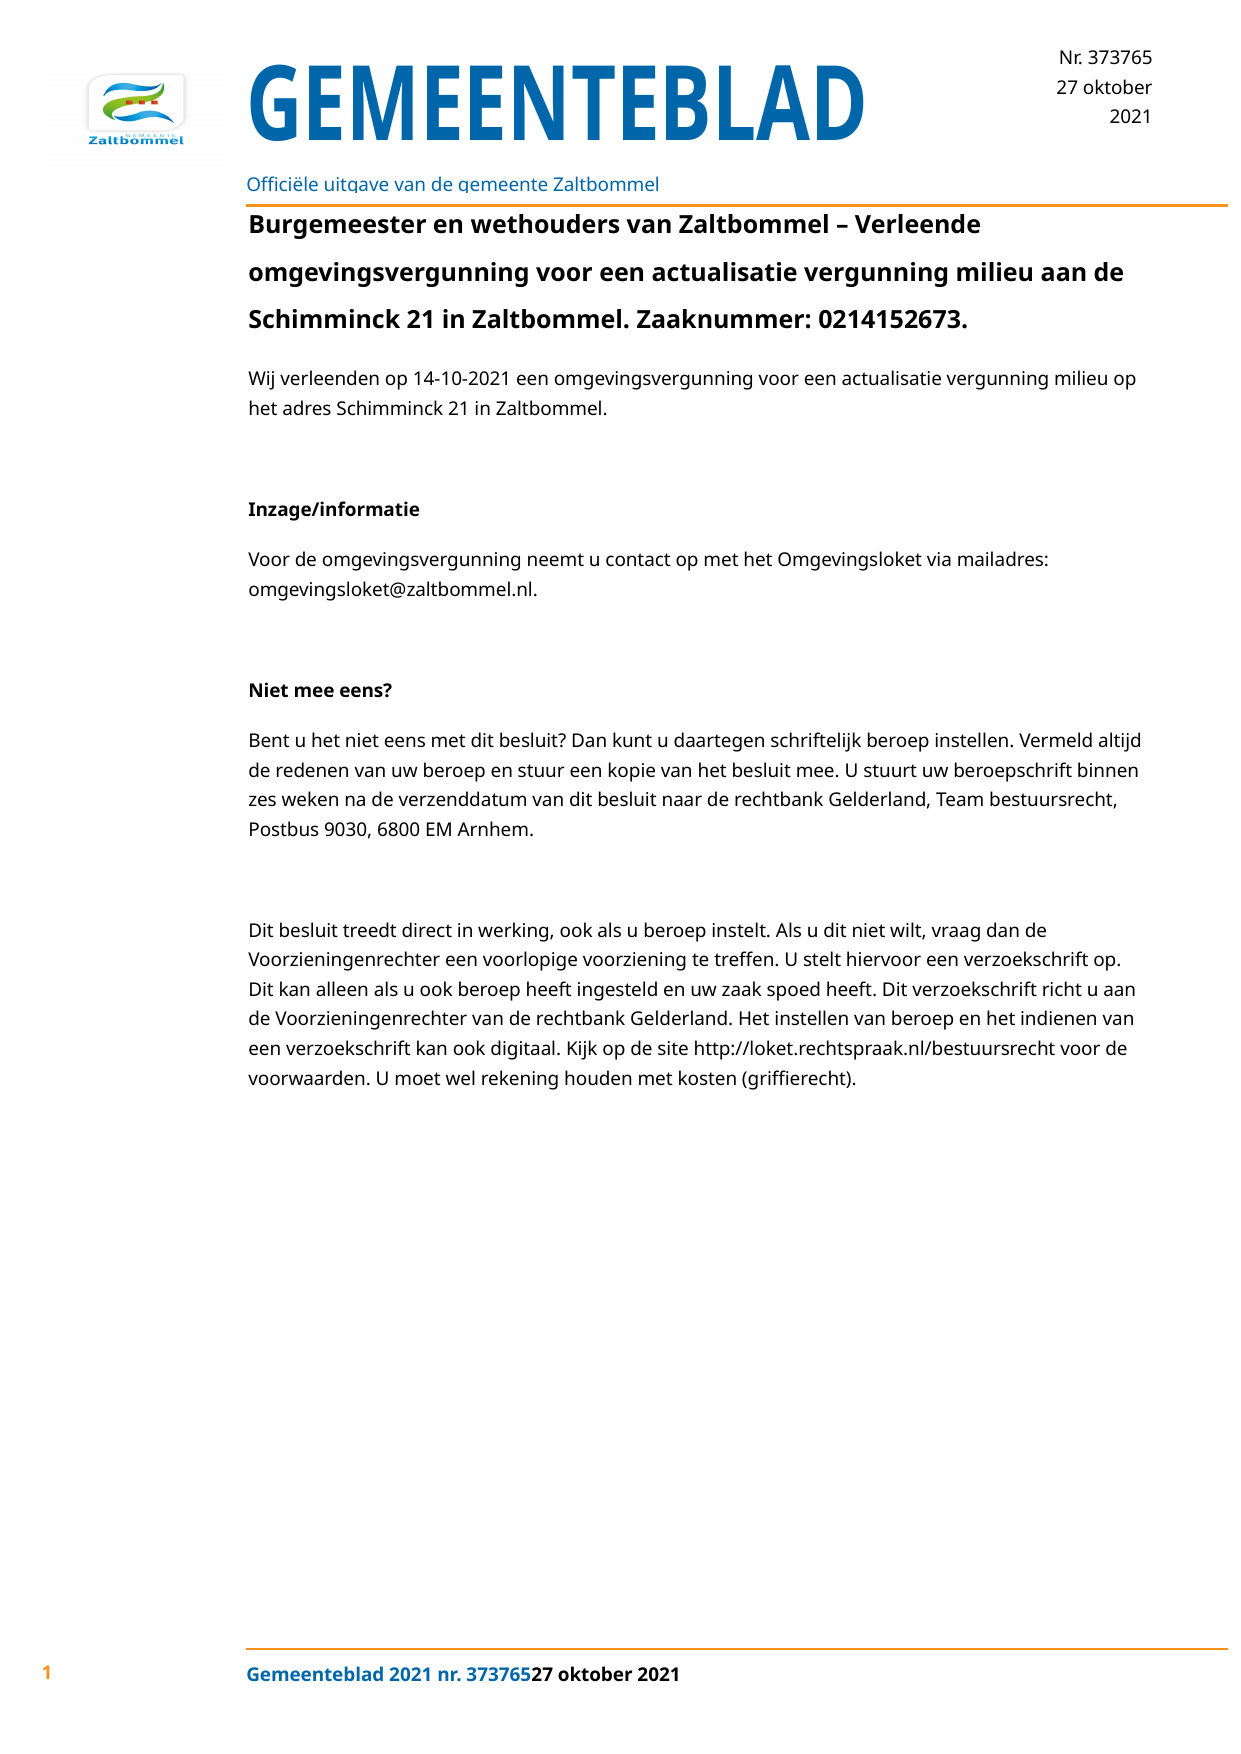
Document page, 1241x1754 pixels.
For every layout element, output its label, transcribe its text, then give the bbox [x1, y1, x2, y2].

text Inzage/informatie [248, 496, 1152, 522]
text Wij verleenden op 14-10-2021 een omgevingsvergunning voor een actualisatie vergunning milieu op het adres Schimminck 21 in Zaltbommel. [248, 366, 1152, 421]
text Burgemeester en wethouders van Zaltbommel – Verleende omgevingsvergunning voor een actualisatie vergunning milieu aan de Schimminck 21 in Zaltbommel. Zaaknummer: 0214152673. [248, 207, 1152, 336]
text Niet mee eens? [248, 677, 1152, 702]
text Dit besluit treedt direct in werking, ook als u beroep instelt. Als u dit niet wilt, vraag dan de Voorzieningenrechter een voorlopige voorziening te treffen. U stelt hiervoor een verzoekschrift op. Dit kan alleen als u ook beroep heeft ingesteld en uw zaak spoed heeft. Dit verzoekschrift richt u aan de Voorzieningenrechter van de rechtbank Gelderland. Het instellen van beroep en het indienen van een verzoekschrift kan ook digitaal. Kijk op de site http://loket.rechtspraak.nl/bestuursrecht voor de voorwaarden. U moet wel rekening houden met kosten (griffierecht). [248, 917, 1152, 1090]
text Voor de omgevingsvergunning neemt u contact op met het Omgevingsloket via mailadres: omgevingsloket@zaltbommel.nl. [248, 546, 1152, 602]
text Bent u het niet eens met dit besluit? Dan kunt u daartegen schriftelijk beroep instellen. Vermeld altijd de redenen van uw beroep en stuur een kopie van het besluit mee. U stuurt uw beroepschrift binnen zes weken na de verzenddatum van dit besluit naar de rechtbank Gelderland, Team bestuursrecht, Postbus 9030, 6800 EM Arnhem. [248, 727, 1152, 842]
picture [41, 47, 231, 172]
